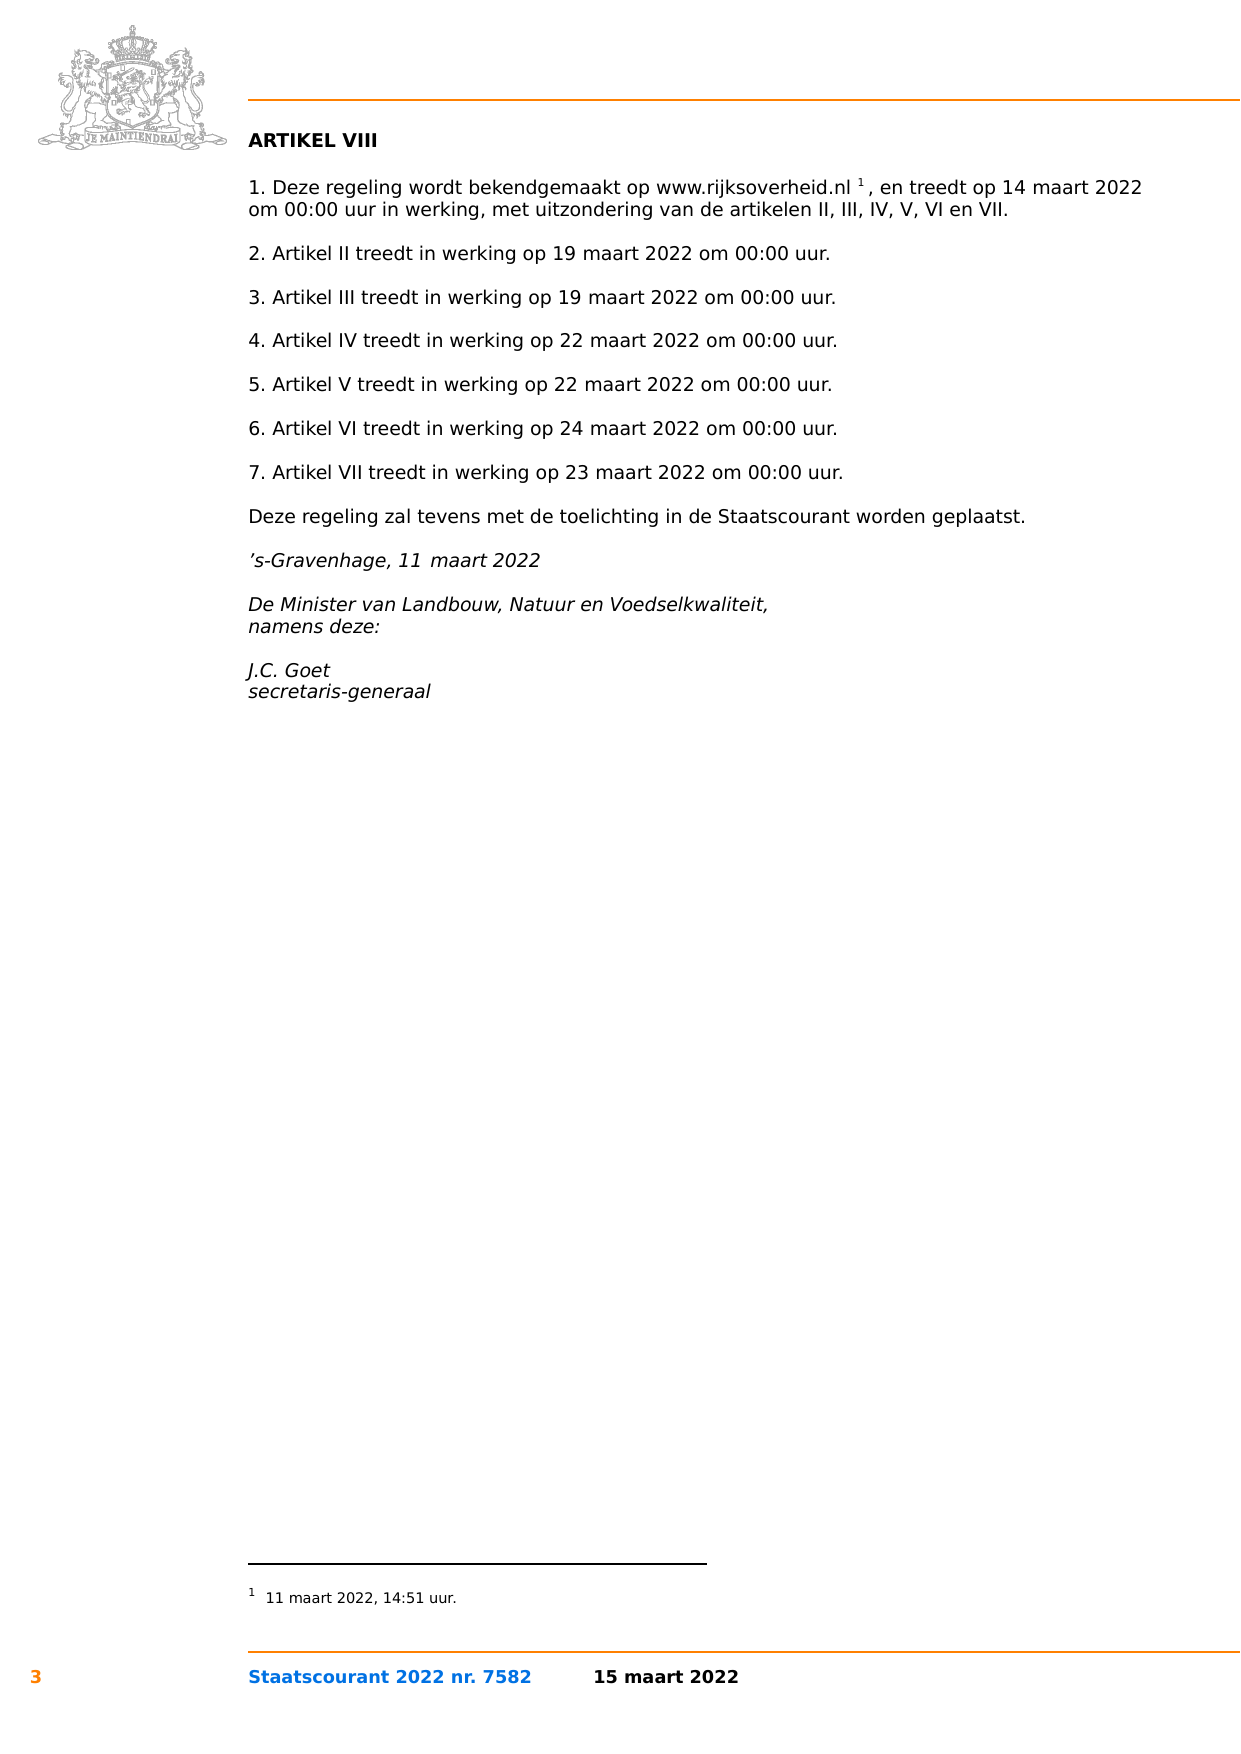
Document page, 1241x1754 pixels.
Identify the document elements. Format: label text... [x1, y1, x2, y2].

text 2. Artikel II treedt in werking op 19 maart 2022 om 00:00 uur. [248, 243, 1163, 265]
text 3. Artikel III treedt in werking op 19 maart 2022 om 00:00 uur. [248, 287, 1163, 308]
text 1. Deze regeling wordt bekendgemaakt op www.rijksoverheid.nl , en treedt op 14 maart 2022 om 00:00 uur in werking, met uitzondering van de artikelen II, III, IV, V, VI en VII. [248, 177, 1163, 221]
text Deze regeling zal tevens met de toelichting in de Staatscourant worden geplaatst. [248, 506, 1163, 528]
subtitle ARTIKEL VIII [248, 130, 1163, 152]
text 6. Artikel VI treedt in werking op 24 maart 2022 om 00:00 uur. [248, 418, 1163, 440]
text 7. Artikel VII treedt in werking op 23 maart 2022 om 00:00 uur. [248, 462, 1163, 484]
text 5. Artikel V treedt in werking op 22 maart 2022 om 00:00 uur. [248, 374, 1163, 396]
text 4. Artikel IV treedt in werking op 22 maart 2022 om 00:00 uur. [248, 330, 1163, 352]
text 11 maart 2022, 14:51 uur. [248, 1586, 1163, 1608]
picture [38, 25, 227, 150]
text ’s-Gravenhage, 11 maart 2022 [248, 550, 1163, 572]
text De Minister van Landbouw, Natuur en Voedselkwaliteit, namens deze: J.C. Goet secretaris-generaal [248, 593, 1163, 703]
